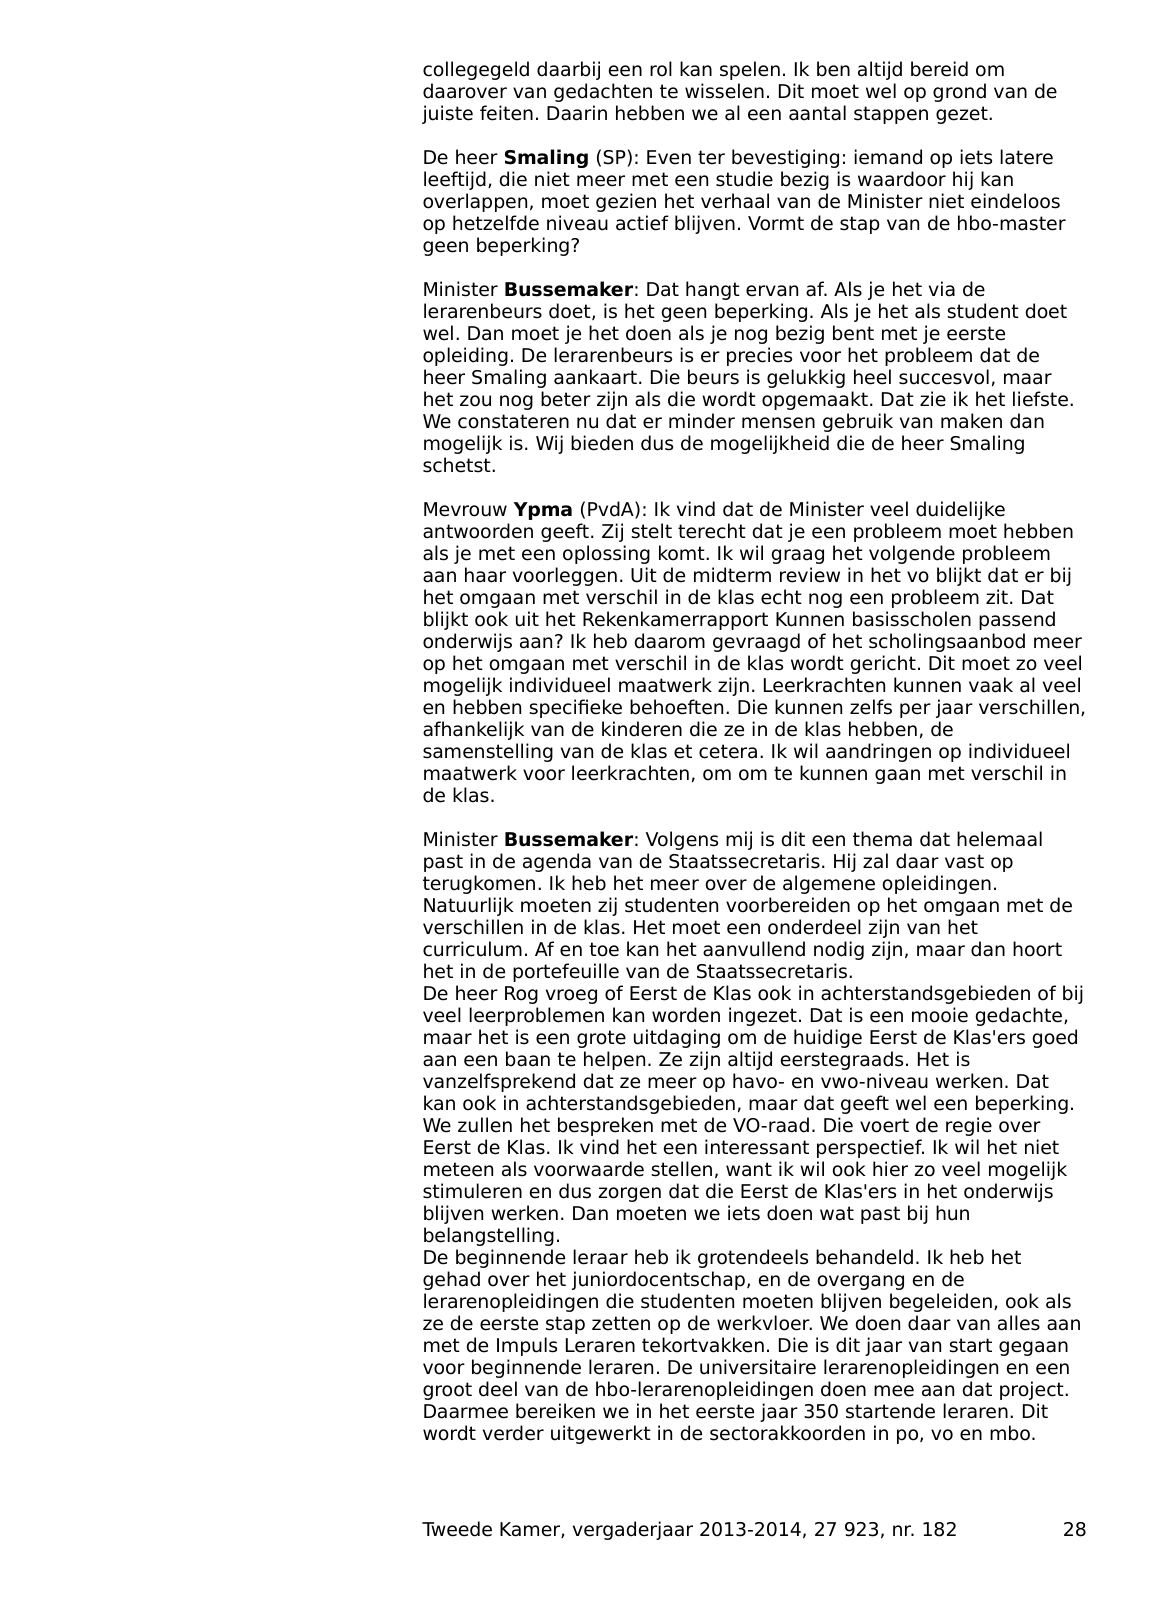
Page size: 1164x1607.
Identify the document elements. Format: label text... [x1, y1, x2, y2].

text De heer Smaling (SP): Even ter bevestiging: iemand op iets latere leeftijd, die niet meer met een studie bezig is waardoor hij kan overlappen, moet gezien het verhaal van de Minister niet eindeloos op hetzelfde niveau actief blijven. Vormt de stap van de hbo-master geen beperking? [422, 147, 1087, 257]
text collegegeld daarbij een rol kan spelen. Ik ben altijd bereid om daarover van gedachten te wisselen. Dit moet wel op grond van de juiste feiten. Daarin hebben we al een aantal stappen gezet. [422, 59, 1087, 125]
text Minister Bussemaker: Volgens mij is dit een thema dat helemaal past in de agenda van de Staatssecretaris. Hij zal daar vast op terugkomen. Ik heb het meer over de algemene opleidingen. Natuurlijk moeten zij studenten voorbereiden op het omgaan met de verschillen in de klas. Het moet een onderdeel zijn van het curriculum. Af en toe kan het aanvullend nodig zijn, maar dan hoort het in de portefeuille van de Staatssecretaris. [422, 829, 1087, 983]
text Minister Bussemaker: Dat hangt ervan af. Als je het via de lerarenbeurs doet, is het geen beperking. Als je het als student doet wel. Dan moet je het doen als je nog bezig bent met je eerste opleiding. De lerarenbeurs is er precies voor het probleem dat de heer Smaling aankaart. Die beurs is gelukkig heel succesvol, maar het zou nog beter zijn als die wordt opgemaakt. Dat zie ik het liefste. We constateren nu dat er minder mensen gebruik van maken dan mogelijk is. Wij bieden dus de mogelijkheid die de heer Smaling schetst. [422, 279, 1087, 477]
text Mevrouw Ypma (PvdA): Ik vind dat de Minister veel duidelijke antwoorden geeft. Zij stelt terecht dat je een probleem moet hebben als je met een oplossing komt. Ik wil graag het volgende probleem aan haar voorleggen. Uit de midterm review in het vo blijkt dat er bij het omgaan met verschil in de klas echt nog een probleem zit. Dat blijkt ook uit het Rekenkamerrapport Kunnen basisscholen passend onderwijs aan? Ik heb daarom gevraagd of het scholingsaanbod meer op het omgaan met verschil in de klas wordt gericht. Dit moet zo veel mogelijk individueel maatwerk zijn. Leerkrachten kunnen vaak al veel en hebben specifieke behoeften. Die kunnen zelfs per jaar verschillen, afhankelijk van de kinderen die ze in de klas hebben, de samenstelling van de klas et cetera. Ik wil aandringen op individueel maatwerk voor leerkrachten, om om te kunnen gaan met verschil in de klas. [422, 499, 1087, 807]
text De beginnende leraar heb ik grotendeels behandeld. Ik heb het gehad over het juniordocentschap, en de overgang en de lerarenopleidingen die studenten moeten blijven begeleiden, ook als ze de eerste stap zetten op de werkvloer. We doen daar van alles aan met de Impuls Leraren tekortvakken. Die is dit jaar van start gegaan voor beginnende leraren. De universitaire lerarenopleidingen en een groot deel van de hbo-lerarenopleidingen doen mee aan dat project. Daarmee bereiken we in het eerste jaar 350 startende leraren. Dit wordt verder uitgewerkt in de sectorakkoorden in po, vo en mbo. [422, 1247, 1087, 1444]
text De heer Rog vroeg of Eerst de Klas ook in achterstandsgebieden of bij veel leerproblemen kan worden ingezet. Dat is een mooie gedachte, maar het is een grote uitdaging om de huidige Eerst de Klas'ers goed aan een baan te helpen. Ze zijn altijd eerstegraads. Het is vanzelfsprekend dat ze meer op havo- en vwo-niveau werken. Dat kan ook in achterstandsgebieden, maar dat geeft wel een beperking. We zullen het bespreken met de VO-raad. Die voert de regie over Eerst de Klas. Ik vind het een interessant perspectief. Ik wil het niet meteen als voorwaarde stellen, want ik wil ook hier zo veel mogelijk stimuleren en dus zorgen dat die Eerst de Klas'ers in het onderwijs blijven werken. Dan moeten we iets doen wat past bij hun belangstelling. [422, 983, 1087, 1247]
